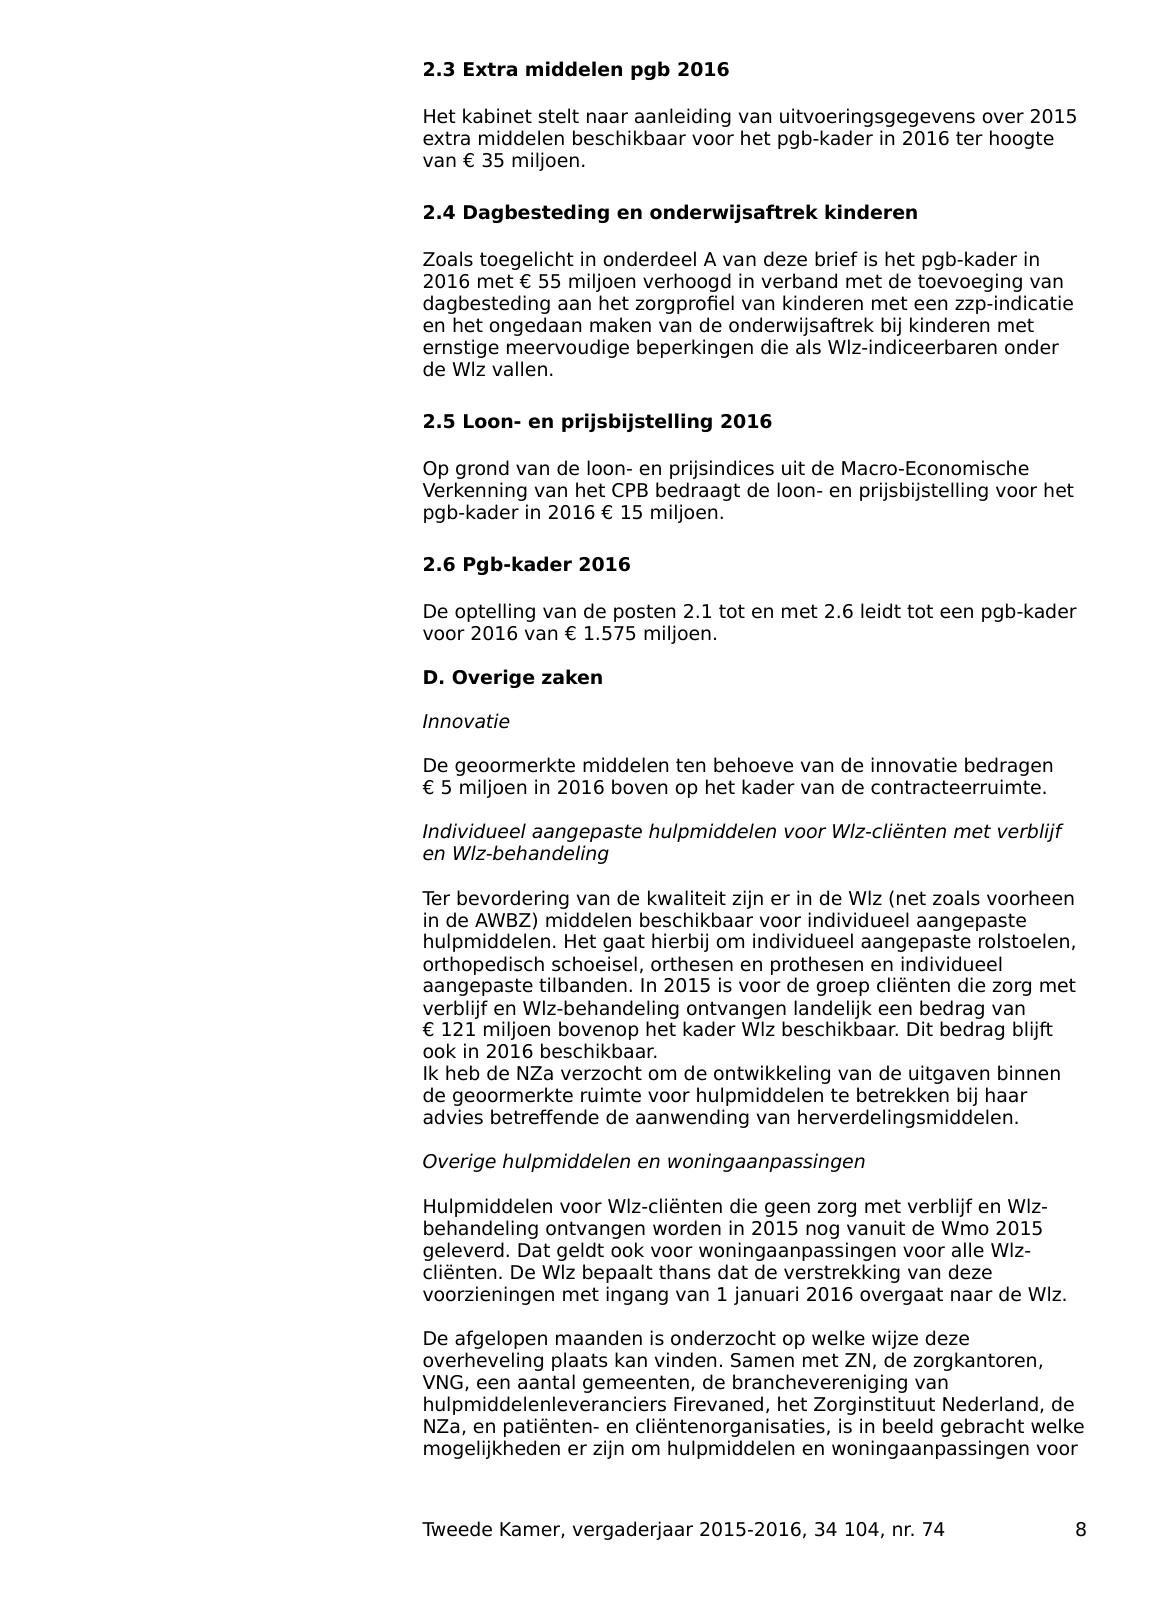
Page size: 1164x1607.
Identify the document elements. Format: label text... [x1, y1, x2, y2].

subtitle Individueel aangepaste hulpmiddelen voor Wlz-cliënten met verblijf en Wlz-behandeling [422, 821, 1087, 865]
text De optelling van de posten 2.1 tot en met 2.6 leidt tot een pgb-kader voor 2016 van € 1.575 miljoen. [422, 601, 1087, 645]
text De geoormerkte middelen ten behoeve van de innovatie bedragen € 5 miljoen in 2016 boven op het kader van de contracteerruimte. [422, 755, 1087, 799]
subtitle Overige hulpmiddelen en woningaanpassingen [422, 1151, 1087, 1173]
text Het kabinet stelt naar aanleiding van uitvoeringsgegevens over 2015 extra middelen beschikbaar voor het pgb-kader in 2016 ter hoogte van € 35 miljoen. [422, 106, 1087, 172]
subtitle Innovatie [422, 711, 1087, 733]
text Zoals toegelicht in onderdeel A van deze brief is het pgb-kader in 2016 met € 55 miljoen verhoogd in verband met de toevoeging van dagbesteding aan het zorgprofiel van kinderen met een zzp-indicatie en het ongedaan maken van de onderwijsaftrek bij kinderen met ernstige meervoudige beperkingen die als Wlz-indiceerbaren onder de Wlz vallen. [422, 249, 1087, 381]
text Ter bevordering van de kwaliteit zijn er in de Wlz (net zoals voorheen in de AWBZ) middelen beschikbaar voor individueel aangepaste hulpmiddelen. Het gaat hierbij om individueel aangepaste rolstoelen, orthopedisch schoeisel, orthesen en prothesen en individueel aangepaste tilbanden. In 2015 is voor de groep cliënten die zorg met verblijf en Wlz-behandeling ontvangen landelijk een bedrag van € 121 miljoen bovenop het kader Wlz beschikbaar. Dit bedrag blijft ook in 2016 beschikbaar. [422, 887, 1087, 1063]
text De afgelopen maanden is onderzocht op welke wijze deze overheveling plaats kan vinden. Samen met ZN, de zorgkantoren, VNG, een aantal gemeenten, de branchevereniging van hulpmiddelenleveranciers Firevaned, het Zorginstituut Nederland, de NZa, en patiënten- en cliëntenorganisaties, is in beeld gebracht welke mogelijkheden er zijn om hulpmiddelen en woningaanpassingen voor [422, 1328, 1087, 1459]
subtitle D. Overige zaken [422, 667, 1087, 689]
subtitle 2.4 Dagbesteding en onderwijsaftrek kinderen [422, 202, 1087, 224]
text Hulpmiddelen voor Wlz-cliënten die geen zorg met verblijf en Wlz-behandeling ontvangen worden in 2015 nog vanuit de Wmo 2015 geleverd. Dat geldt ook voor woningaanpassingen voor alle Wlz-cliënten. De Wlz bepaalt thans dat de verstrekking van deze voorzieningen met ingang van 1 januari 2016 overgaat naar de Wlz. [422, 1196, 1087, 1306]
subtitle 2.3 Extra middelen pgb 2016 [422, 59, 1087, 81]
subtitle 2.5 Loon- en prijsbijstelling 2016 [422, 411, 1087, 433]
text Ik heb de NZa verzocht om de ontwikkeling van de uitgaven binnen de geoormerkte ruimte voor hulpmiddelen te betrekken bij haar advies betreffende de aanwending van herverdelingsmiddelen. [422, 1063, 1087, 1129]
subtitle 2.6 Pgb-kader 2016 [422, 554, 1087, 576]
text Op grond van de loon- en prijsindices uit de Macro-Economische Verkenning van het CPB bedraagt de loon- en prijsbijstelling voor het pgb-kader in 2016 € 15 miljoen. [422, 458, 1087, 524]
